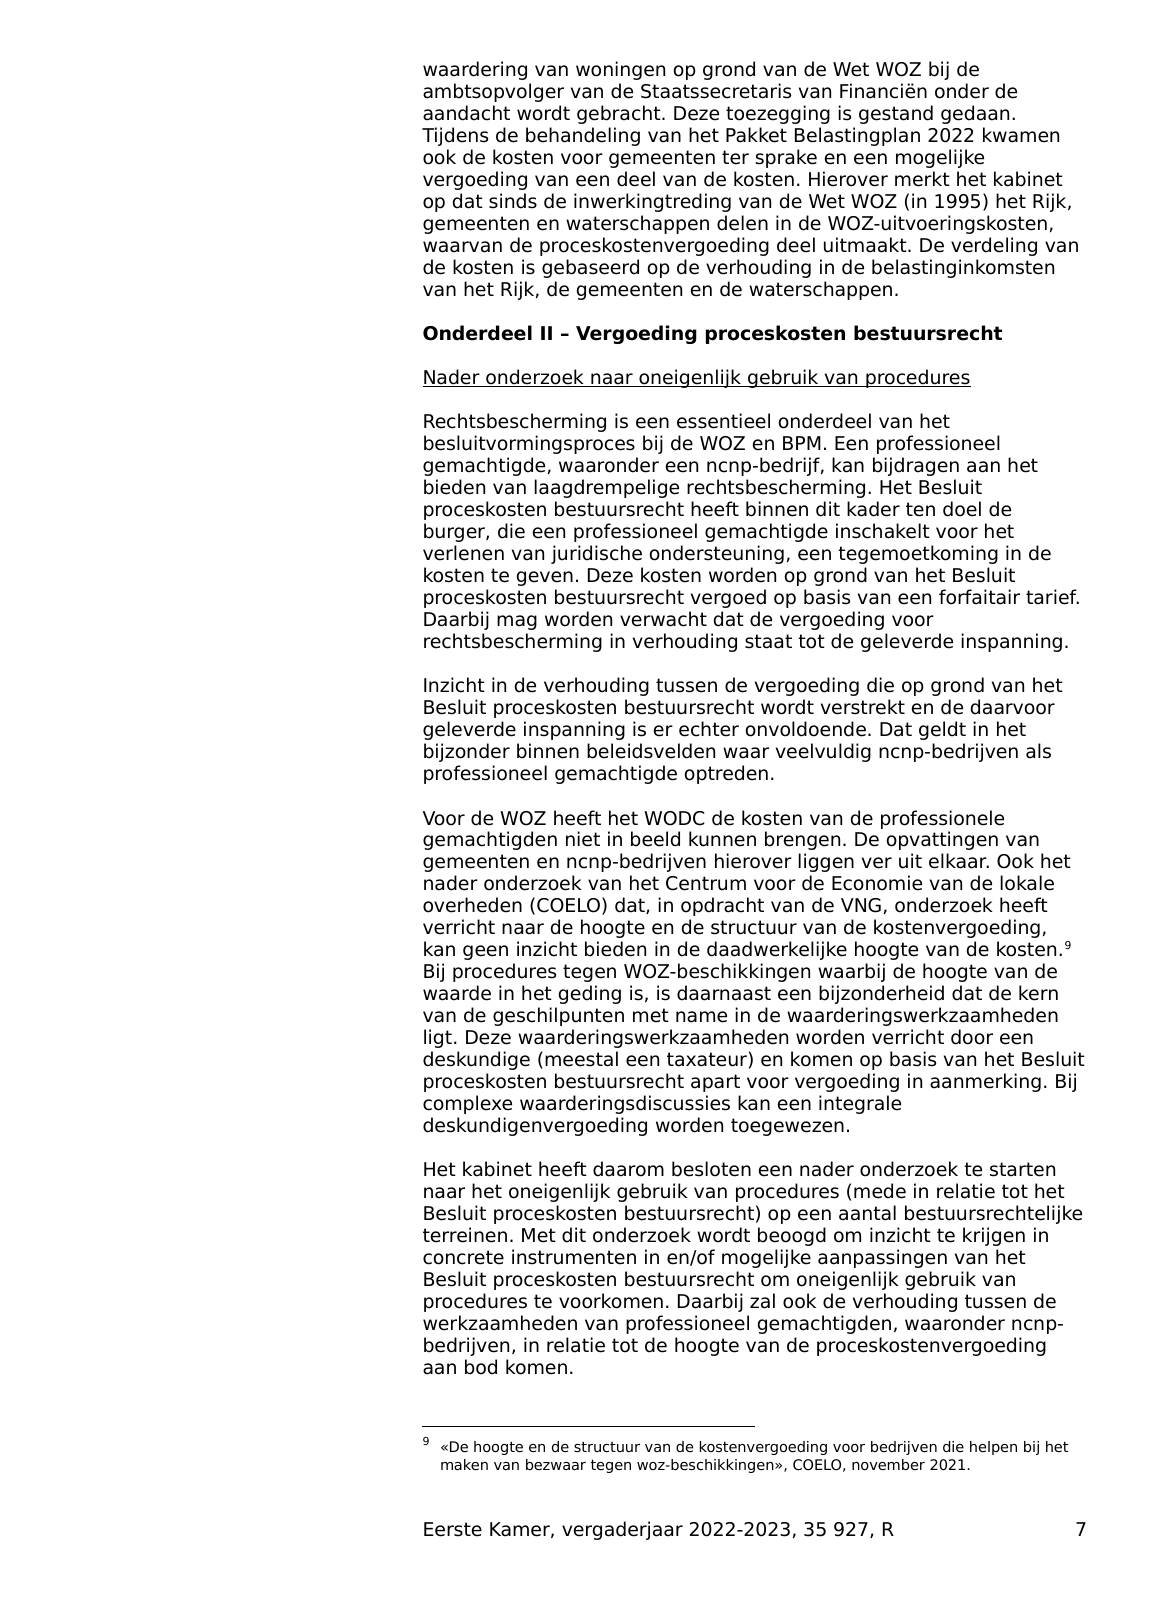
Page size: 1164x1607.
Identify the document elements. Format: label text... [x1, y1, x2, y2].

subtitle Onderdeel II – Vergoeding proceskosten bestuursrecht [422, 323, 1087, 345]
text Voor de WOZ heeft het WODC de kosten van de professionele gemachtigden niet in beeld kunnen brengen. De opvattingen van gemeenten en ncnp-bedrijven hierover liggen ver uit elkaar. Ook het nader onderzoek van het Centrum voor de Economie van de lokale overheden (COELO) dat, in opdracht van de VNG, onderzoek heeft verricht naar de hoogte en de structuur van de kostenvergoeding, kan geen inzicht bieden in de daadwerkelijke hoogte van de kosten. Bij procedures tegen WOZ-beschikkingen waarbij de hoogte van de waarde in het geding is, is daarnaast een bijzonderheid dat de kern van de geschilpunten met name in de waarderingswerkzaamheden ligt. Deze waarderingswerkzaamheden worden verricht door een deskundige (meestal een taxateur) en komen op basis van het Besluit proceskosten bestuursrecht apart voor vergoeding in aanmerking. Bij complexe waarderingsdiscussies kan een integrale deskundigenvergoeding worden toegewezen. [422, 807, 1087, 1137]
text waardering van woningen op grond van de Wet WOZ bij de ambtsopvolger van de Staatssecretaris van Financiën onder de aandacht wordt gebracht. Deze toezegging is gestand gedaan. Tijdens de behandeling van het Pakket Belastingplan 2022 kwamen ook de kosten voor gemeenten ter sprake en een mogelijke vergoeding van een deel van de kosten. Hierover merkt het kabinet op dat sinds de inwerkingtreding van de Wet WOZ (in 1995) het Rijk, gemeenten en waterschappen delen in de WOZ-uitvoeringskosten, waarvan de proceskostenvergoeding deel uitmaakt. De verdeling van de kosten is gebaseerd op de verhouding in de belastinginkomsten van het Rijk, de gemeenten en de waterschappen. [422, 59, 1087, 301]
text Het kabinet heeft daarom besloten een nader onderzoek te starten naar het oneigenlijk gebruik van procedures (mede in relatie tot het Besluit proceskosten bestuursrecht) op een aantal bestuursrechtelijke terreinen. Met dit onderzoek wordt beoogd om inzicht te krijgen in concrete instrumenten in en/of mogelijke aanpassingen van het Besluit proceskosten bestuursrecht om oneigenlijk gebruik van procedures te voorkomen. Daarbij zal ook de verhouding tussen de werkzaamheden van professioneel gemachtigden, waaronder ncnp-bedrijven, in relatie tot de hoogte van de proceskostenvergoeding aan bod komen. [422, 1159, 1087, 1379]
text Inzicht in de verhouding tussen de vergoeding die op grond van het Besluit proceskosten bestuursrecht wordt verstrekt en de daarvoor geleverde inspanning is er echter onvoldoende. Dat geldt in het bijzonder binnen beleidsvelden waar veelvuldig ncnp-bedrijven als professioneel gemachtigde optreden. [422, 675, 1087, 785]
text «De hoogte en de structuur van de kostenvergoeding voor bedrijven die helpen bij het maken van bezwaar tegen woz-beschikkingen», COELO, november 2021. [422, 1435, 1087, 1474]
subtitle Nader onderzoek naar oneigenlijk gebruik van procedures [422, 367, 1087, 389]
text Rechtsbescherming is een essentieel onderdeel van het besluitvormingsproces bij de WOZ en BPM. Een professioneel gemachtigde, waaronder een ncnp-bedrijf, kan bijdragen aan het bieden van laagdrempelige rechtsbescherming. Het Besluit proceskosten bestuursrecht heeft binnen dit kader ten doel de burger, die een professioneel gemachtigde inschakelt voor het verlenen van juridische ondersteuning, een tegemoetkoming in de kosten te geven. Deze kosten worden op grond van het Besluit proceskosten bestuursrecht vergoed op basis van een forfaitair tarief. Daarbij mag worden verwacht dat de vergoeding voor rechtsbescherming in verhouding staat tot de geleverde inspanning. [422, 411, 1087, 653]
